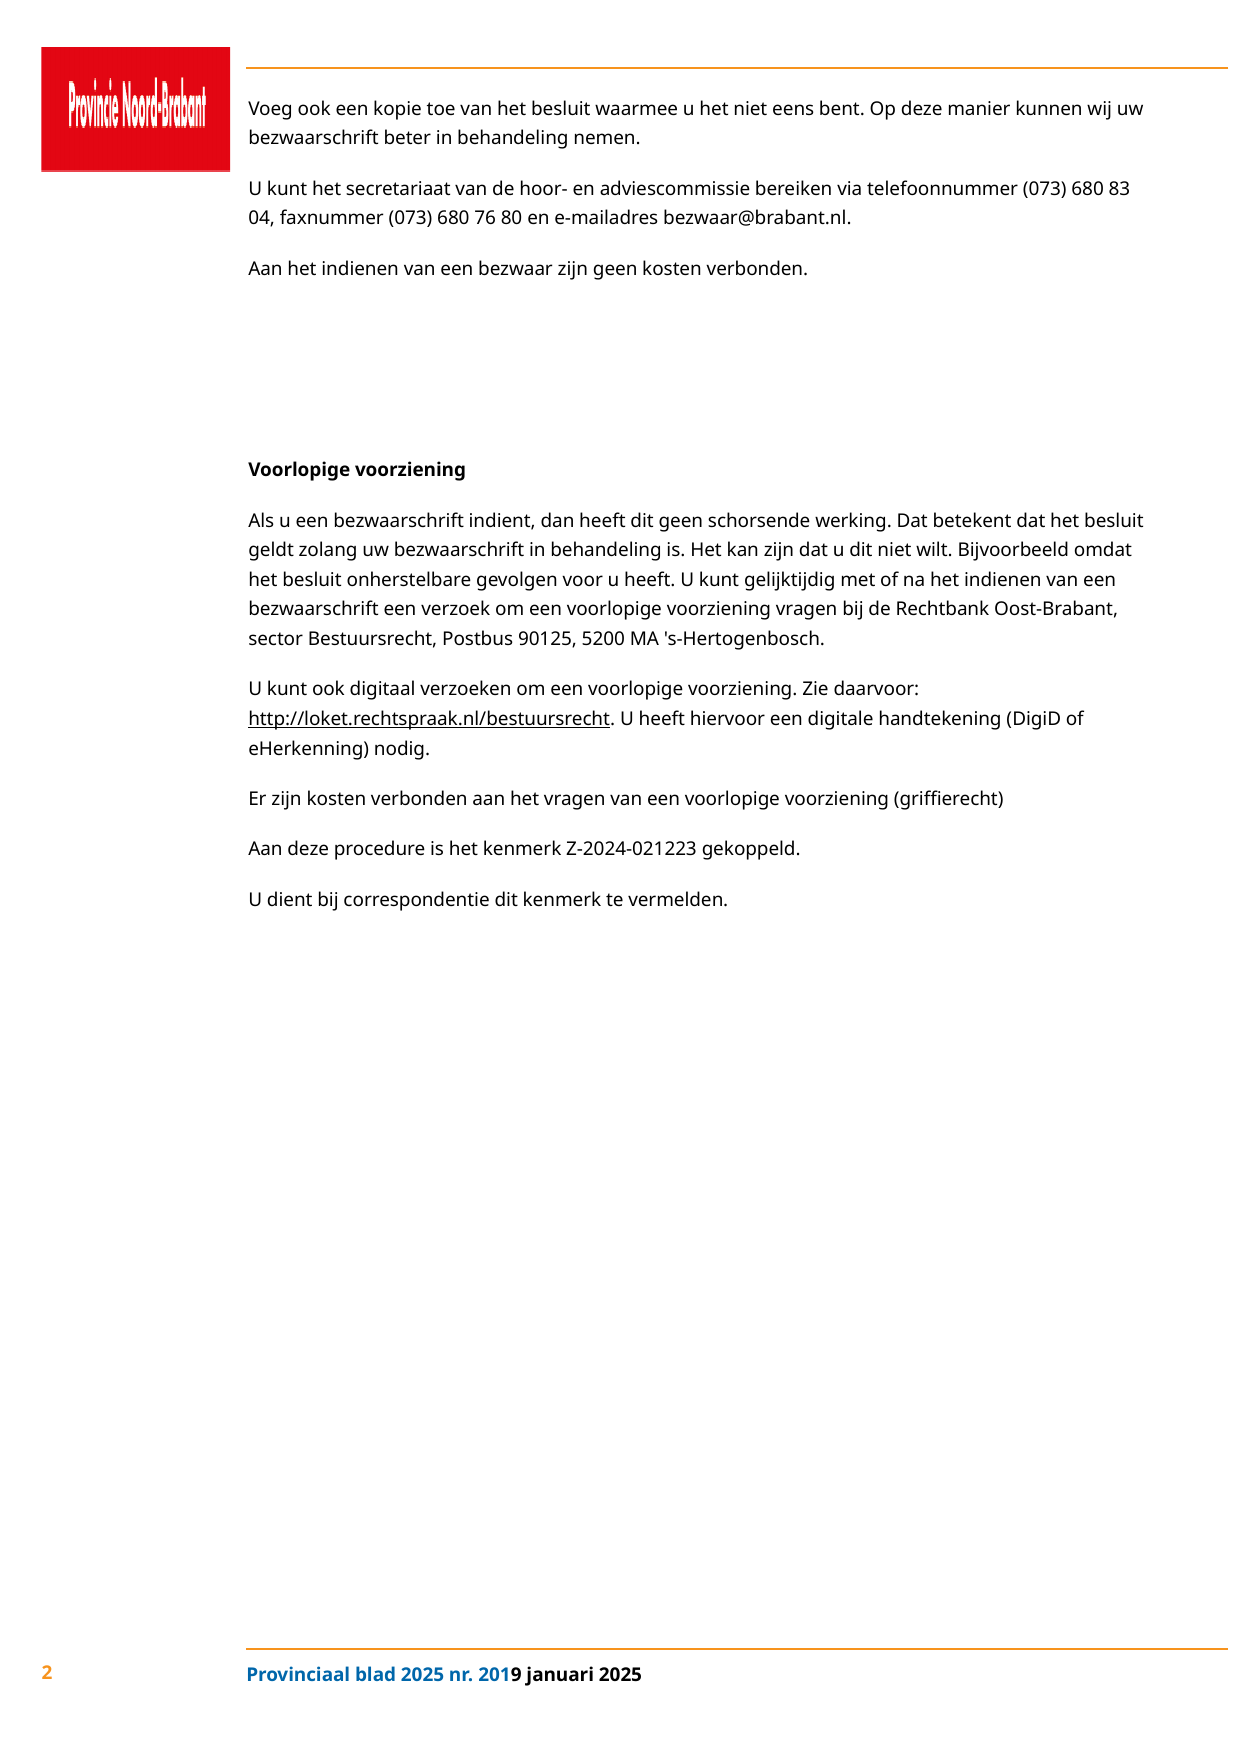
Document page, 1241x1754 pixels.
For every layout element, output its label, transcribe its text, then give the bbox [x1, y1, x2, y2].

text U kunt ook digitaal verzoeken om een voorlopige voorziening. Zie daarvoor: http://loket.rechtspraak.nl/bestuursrecht. U heeft hiervoor een digitale handtekening (DigiD of eHerkenning) nodig. [248, 676, 1152, 761]
text U kunt het secretariaat van de hoor- en adviescommissie bereiken via telefoonnummer (073) 680 83 04, faxnummer (073) 680 76 80 en e-mailadres bezwaar@brabant.nl. [248, 175, 1152, 230]
text Voeg ook een kopie toe van het besluit waarmee u het niet eens bent. Op deze manier kunnen wij uw bezwaarschrift beter in behandeling nemen. [248, 95, 1152, 150]
text Voorlopige voorziening [248, 456, 1152, 482]
text U dient bij correspondentie dit kenmerk te vermelden. [248, 886, 1152, 912]
text Aan deze procedure is het kenmerk Z-2024-021223 gekoppeld. [248, 836, 1152, 861]
picture [41, 47, 231, 172]
text Als u een bezwaarschrift indient, dan heeft dit geen schorsende werking. Dat betekent dat het besluit geldt zolang uw bezwaarschrift in behandeling is. Het kan zijn dat u dit niet wilt. Bijvoorbeeld omdat het besluit onherstelbare gevolgen voor u heeft. U kunt gelijktijdig met of na het indienen van een bezwaarschrift een verzoek om een voorlopige voorziening vragen bij de Rechtbank Oost-Brabant, sector Bestuursrecht, Postbus 90125, 5200 MA 's‑Hertogenbosch. [248, 507, 1152, 651]
text Er zijn kosten verbonden aan het vragen van een voorlopige voorziening (griffierecht) [248, 785, 1152, 811]
text Aan het indienen van een bezwaar zijn geen kosten verbonden. [248, 255, 1152, 281]
